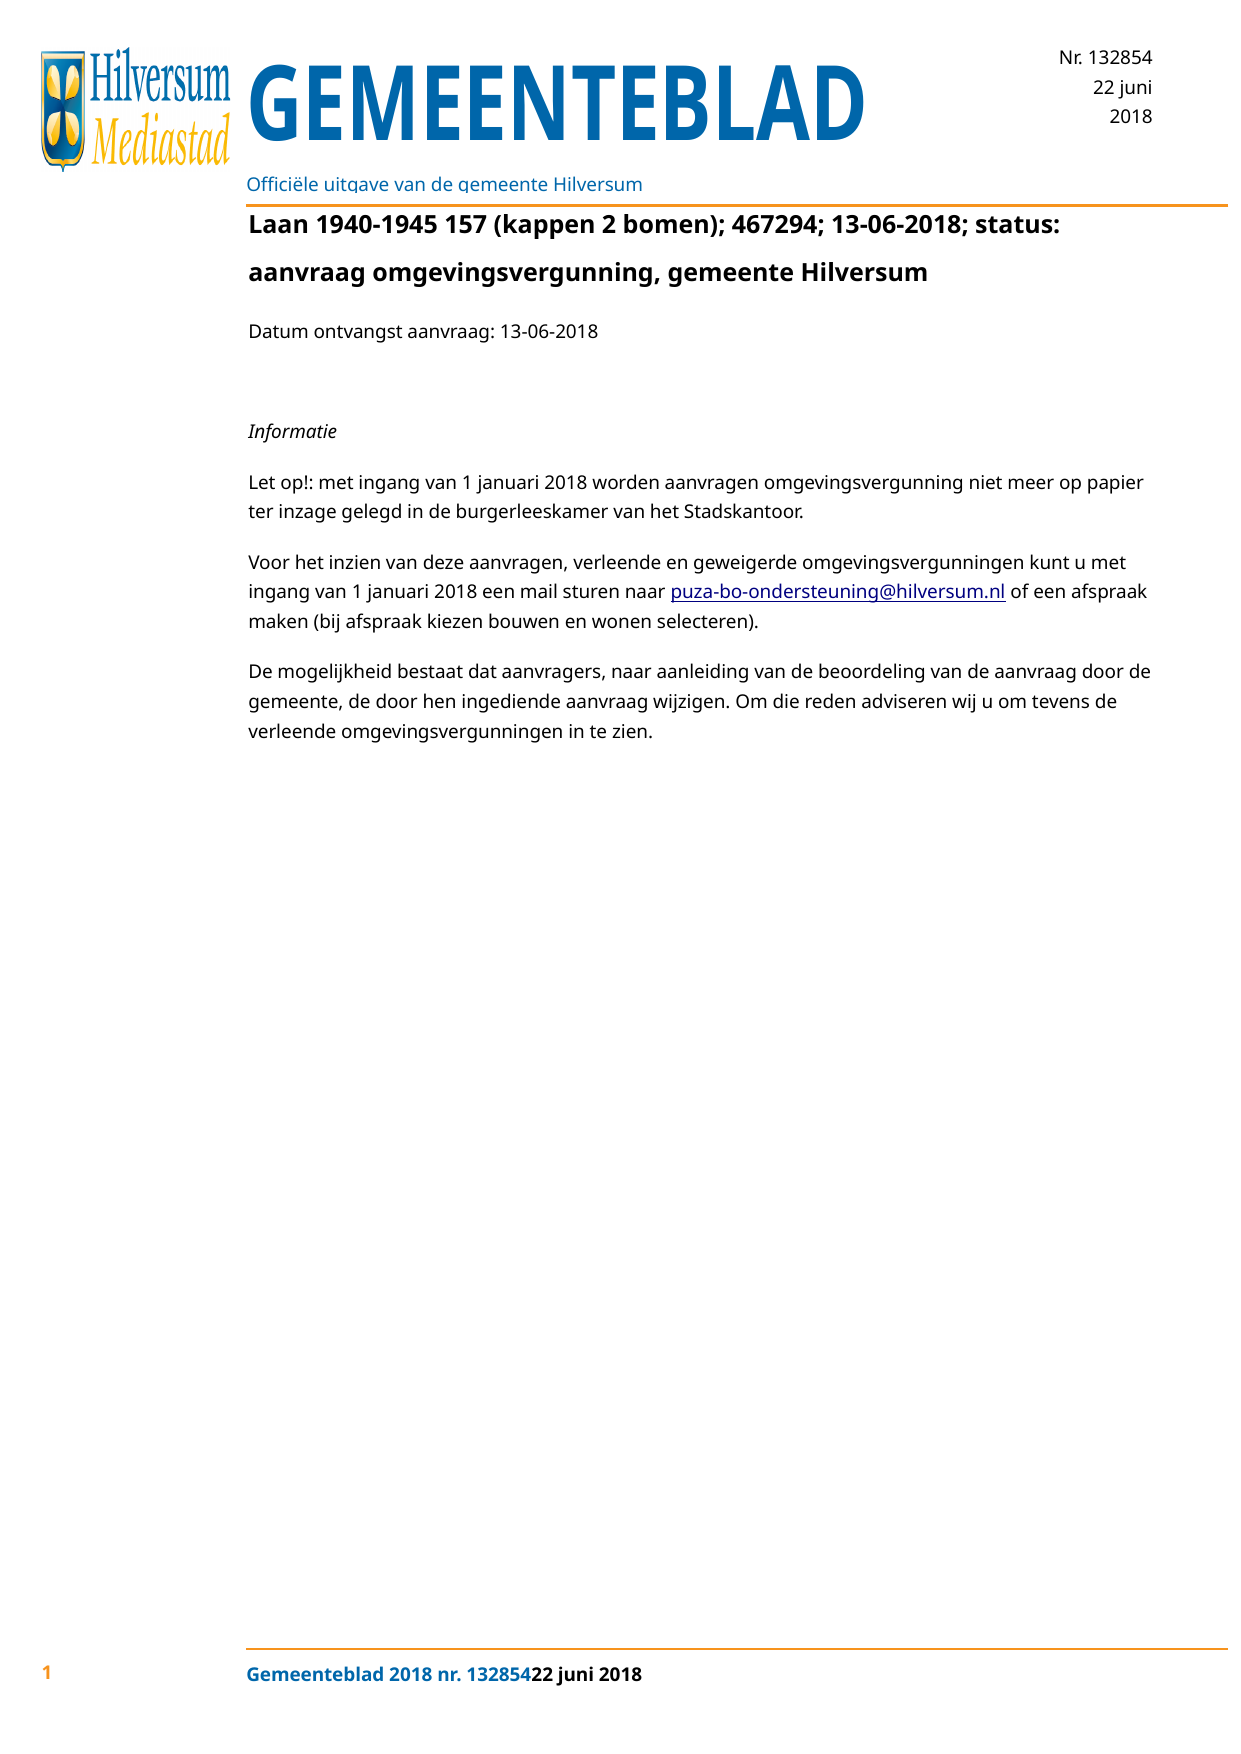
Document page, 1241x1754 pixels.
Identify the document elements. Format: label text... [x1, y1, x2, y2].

picture [41, 47, 231, 172]
text De mogelijkheid bestaat dat aanvragers, naar aanleiding van de beoordeling van de aanvraag door de gemeente, de door hen ingediende aanvraag wijzigen. Om die reden adviseren wij u om tevens de verleende omgevingsvergunningen in te zien. [248, 659, 1152, 744]
text Informatie [248, 419, 1152, 444]
text Voor het inzien van deze aanvragen, verleende en geweigerde omgevingsvergunningen kunt u met ingang van 1 januari 2018 een mail sturen naar puza-bo-ondersteuning@hilversum.nl of een afspraak maken (bij afspraak kiezen bouwen en wonen selecteren). [248, 549, 1152, 634]
text Datum ontvangst aanvraag: 13-06-2018 [248, 318, 1152, 344]
text Let op!: met ingang van 1 januari 2018 worden aanvragen omgevingsvergunning niet meer op papier ter inzage gelegd in de burgerleeskamer van het Stadskantoor. [248, 469, 1152, 524]
text Laan 1940-1945 157 (kappen 2 bomen); 467294; 13-06-2018; status: aanvraag omgevingsvergunning, gemeente Hilversum [248, 207, 1152, 288]
